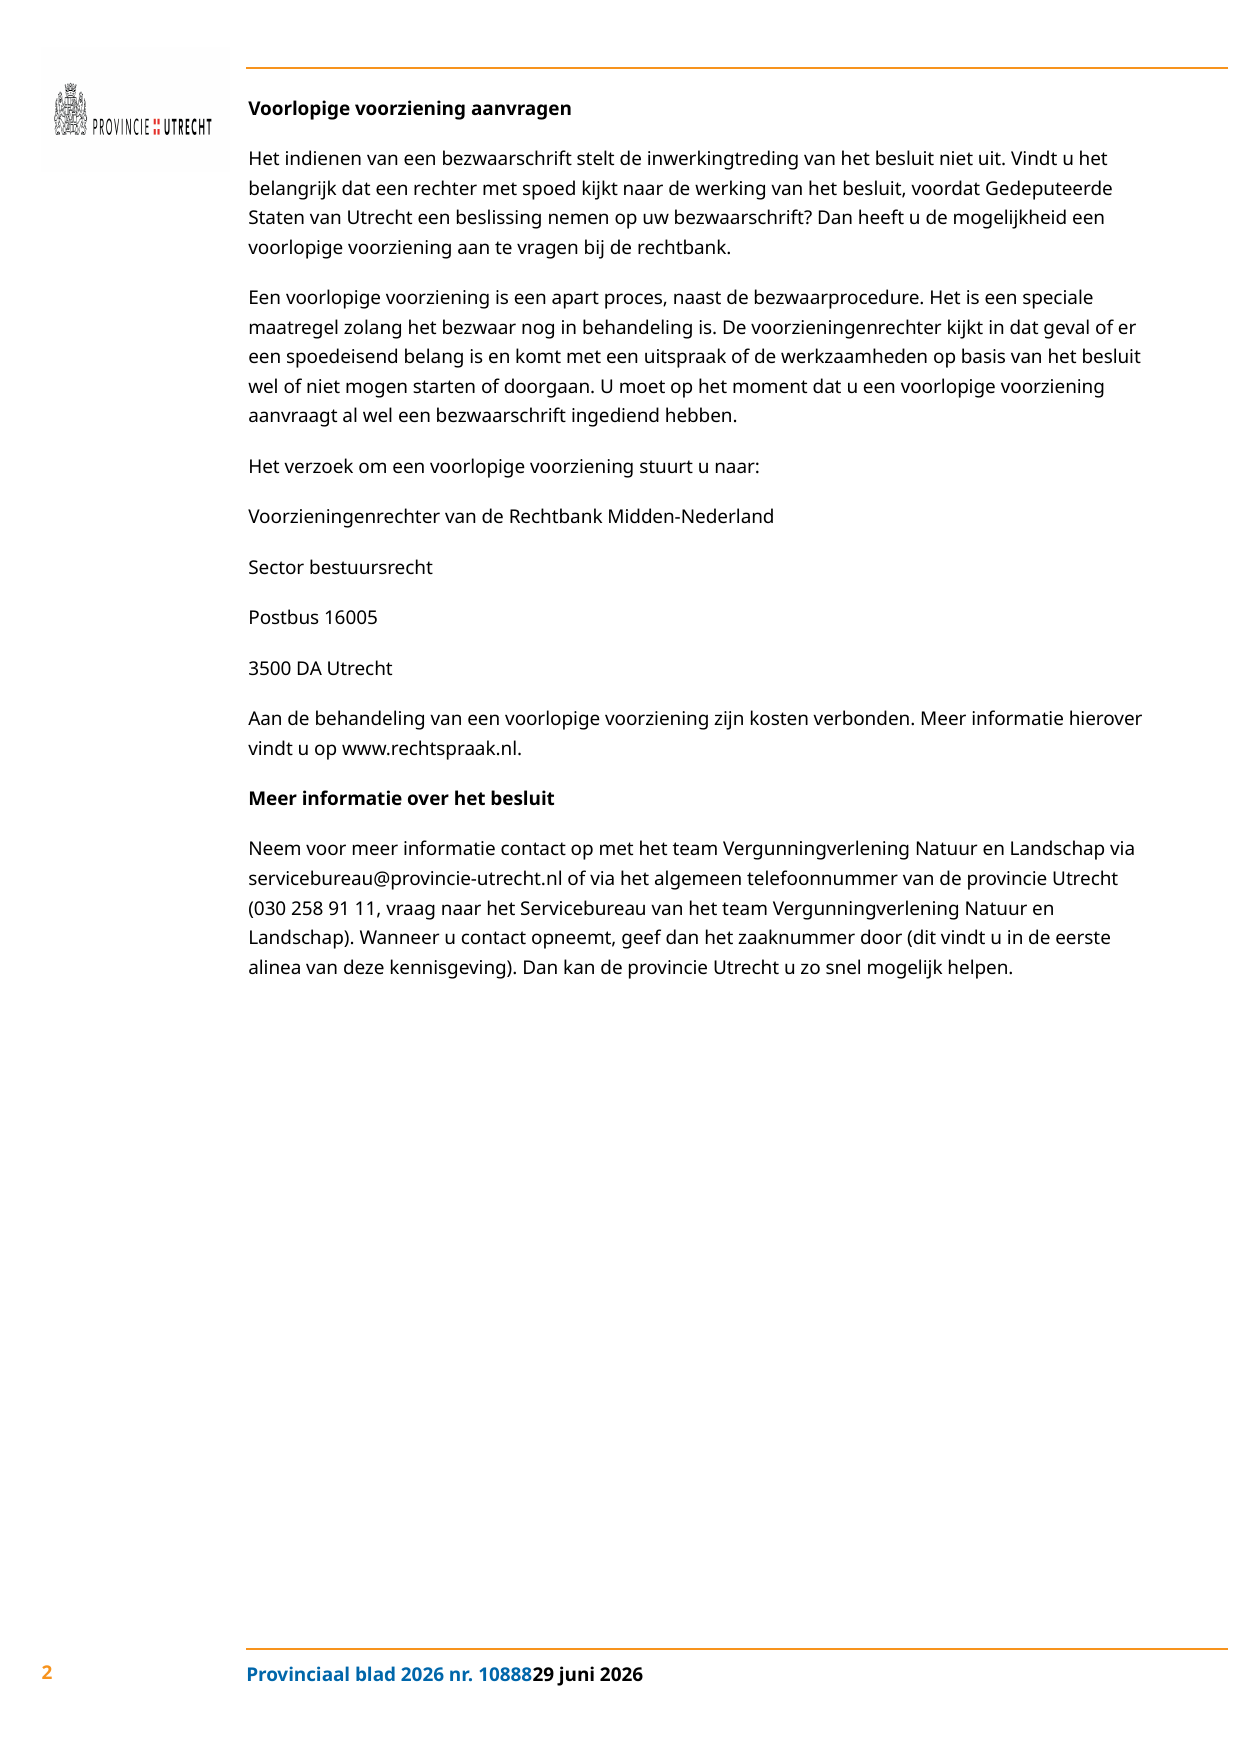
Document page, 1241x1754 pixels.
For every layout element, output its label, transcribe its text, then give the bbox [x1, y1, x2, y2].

text Aan de behandeling van een voorlopige voorziening zijn kosten verbonden. Meer informatie hierover vindt u op www.rechtspraak.nl. [248, 705, 1152, 761]
text Een voorlopige voorziening is een apart proces, naast de bezwaarprocedure. Het is een speciale maatregel zolang het bezwaar nog in behandeling is. De voorzieningenrechter kijkt in dat geval of er een spoedeisend belang is en komt met een uitspraak of de werkzaamheden op basis van het besluit wel of niet mogen starten of doorgaan. U moet op het moment dat u een voorlopige voorziening aanvraagt al wel een bezwaarschrift ingediend hebben. [248, 284, 1152, 428]
text Het indienen van een bezwaarschrift stelt de inwerkingtreding van het besluit niet uit. Vindt u het belangrijk dat een rechter met spoed kijkt naar de werking van het besluit, voordat Gedeputeerde Staten van Utrecht een beslissing nemen op uw bezwaarschrift? Dan heeft u de mogelijkheid een voorlopige voorziening aan te vragen bij de rechtbank. [248, 145, 1152, 260]
text Het verzoek om een voorlopige voorziening stuurt u naar: [248, 453, 1152, 479]
text Voorzieningenrechter van de Rechtbank Midden-Nederland [248, 503, 1152, 529]
text Meer informatie over het besluit [248, 785, 1152, 811]
text Sector bestuursrecht [248, 554, 1152, 580]
text Voorlopige voorziening aanvragen [248, 95, 1152, 121]
text Postbus 16005 [248, 604, 1152, 630]
picture [41, 47, 231, 172]
text 3500 DA Utrecht [248, 655, 1152, 681]
text Neem voor meer informatie contact op met het team Vergunningverlening Natuur en Landschap via servicebureau@provincie-utrecht.nl of via het algemeen telefoonnummer van de provincie Utrecht (030 258 91 11, vraag naar het Servicebureau van het team Vergunningverlening Natuur en Landschap). Wanneer u contact opneemt, geef dan het zaaknummer door (dit vindt u in de eerste alinea van deze kennisgeving). Dan kan de provincie Utrecht u zo snel mogelijk helpen. [248, 836, 1152, 980]
